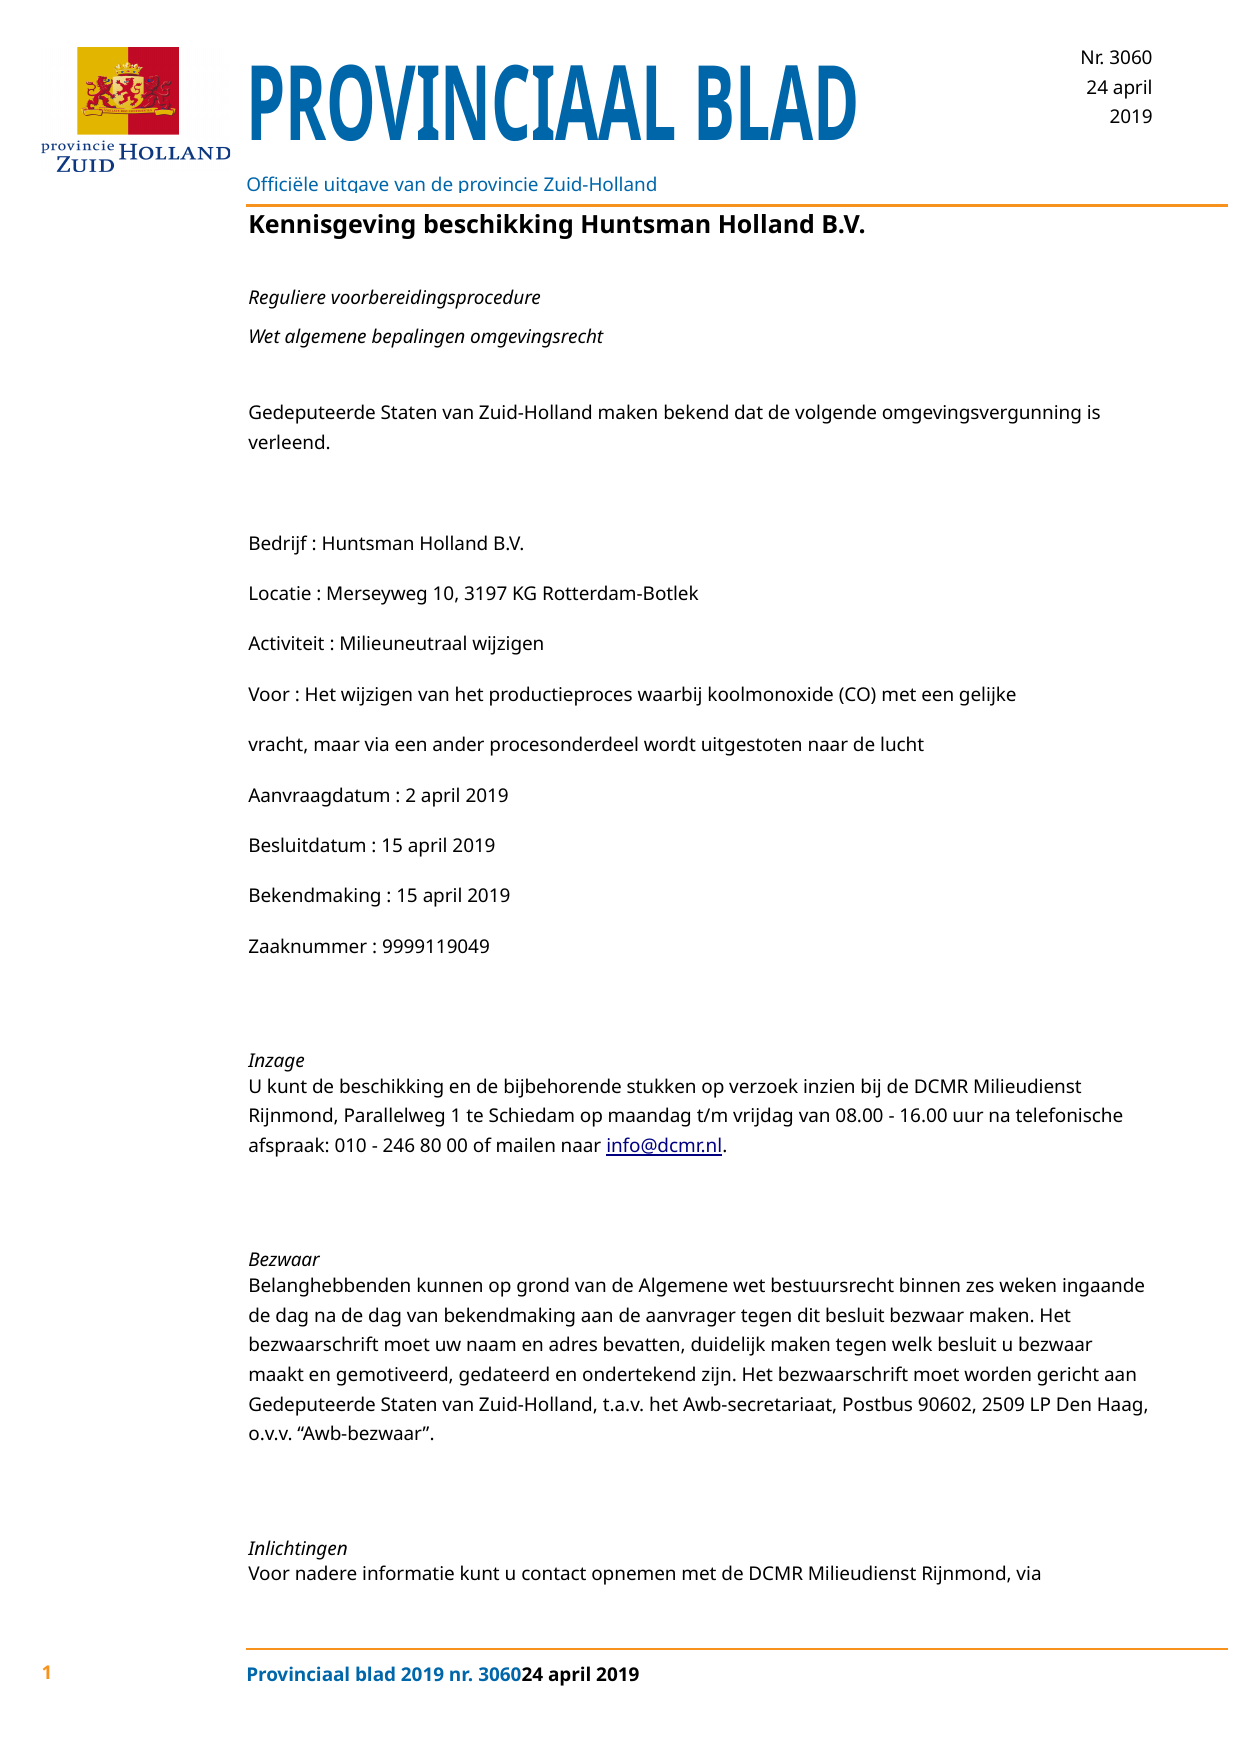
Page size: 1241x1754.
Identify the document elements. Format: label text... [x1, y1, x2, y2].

text Inzage [248, 1047, 1152, 1073]
text Reguliere voorbereidingsprocedure [248, 284, 1152, 309]
text Zaaknummer : 9999119049 [248, 933, 1152, 959]
text Gedeputeerde Staten van Zuid-Holland maken bekend dat de volgende omgevingsvergunning is verleend. [248, 399, 1152, 454]
text Besluitdatum : 15 april 2019 [248, 832, 1152, 858]
text Voor nadere informatie kunt u contact opnemen met de DCMR Milieudienst Rijnmond, via [248, 1560, 1152, 1586]
text Locatie : Merseyweg 10, 3197 KG Rotterdam-Botlek [248, 580, 1152, 606]
text Bezwaar [248, 1247, 1152, 1272]
text Inlichtingen [248, 1535, 1152, 1560]
text Wet algemene bepalingen omgevingsrecht [248, 323, 1152, 349]
text Bedrijf : Huntsman Holland B.V. [248, 530, 1152, 555]
text Activiteit : Milieuneutraal wijzigen [248, 631, 1152, 656]
text Voor : Het wijzigen van het productieproces waarbij koolmonoxide (CO) met een gelijke [248, 681, 1152, 707]
text Kennisgeving beschikking Huntsman Holland B.V. [248, 207, 1152, 241]
text vracht, maar via een ander procesonderdeel wordt uitgestoten naar de lucht [248, 731, 1152, 757]
text Belanghebbenden kunnen op grond van de Algemene wet bestuursrecht binnen zes weken ingaande de dag na de dag van bekendmaking aan de aanvrager tegen dit besluit bezwaar maken. Het bezwaarschrift moet uw naam en adres bevatten, duidelijk maken tegen welk besluit u bezwaar maakt en gemotiveerd, gedateerd en ondertekend zijn. Het bezwaarschrift moet worden gericht aan Gedeputeerde Staten van Zuid-Holland, t.a.v. het Awb-secretariaat, Postbus 90602, 2509 LP Den Haag, o.v.v. “Awb-bezwaar”. [248, 1272, 1152, 1446]
picture [41, 47, 231, 172]
text Bekendmaking : 15 april 2019 [248, 883, 1152, 908]
text U kunt de beschikking en de bijbehorende stukken op verzoek inzien bij de DCMR Milieudienst Rijnmond, Parallelweg 1 te Schiedam op maandag t/m vrijdag van 08.00 - 16.00 uur na telefonische afspraak: 010 - 246 80 00 of mailen naar info@dcmr.nl. [248, 1073, 1152, 1158]
text Aanvraagdatum : 2 april 2019 [248, 782, 1152, 807]
